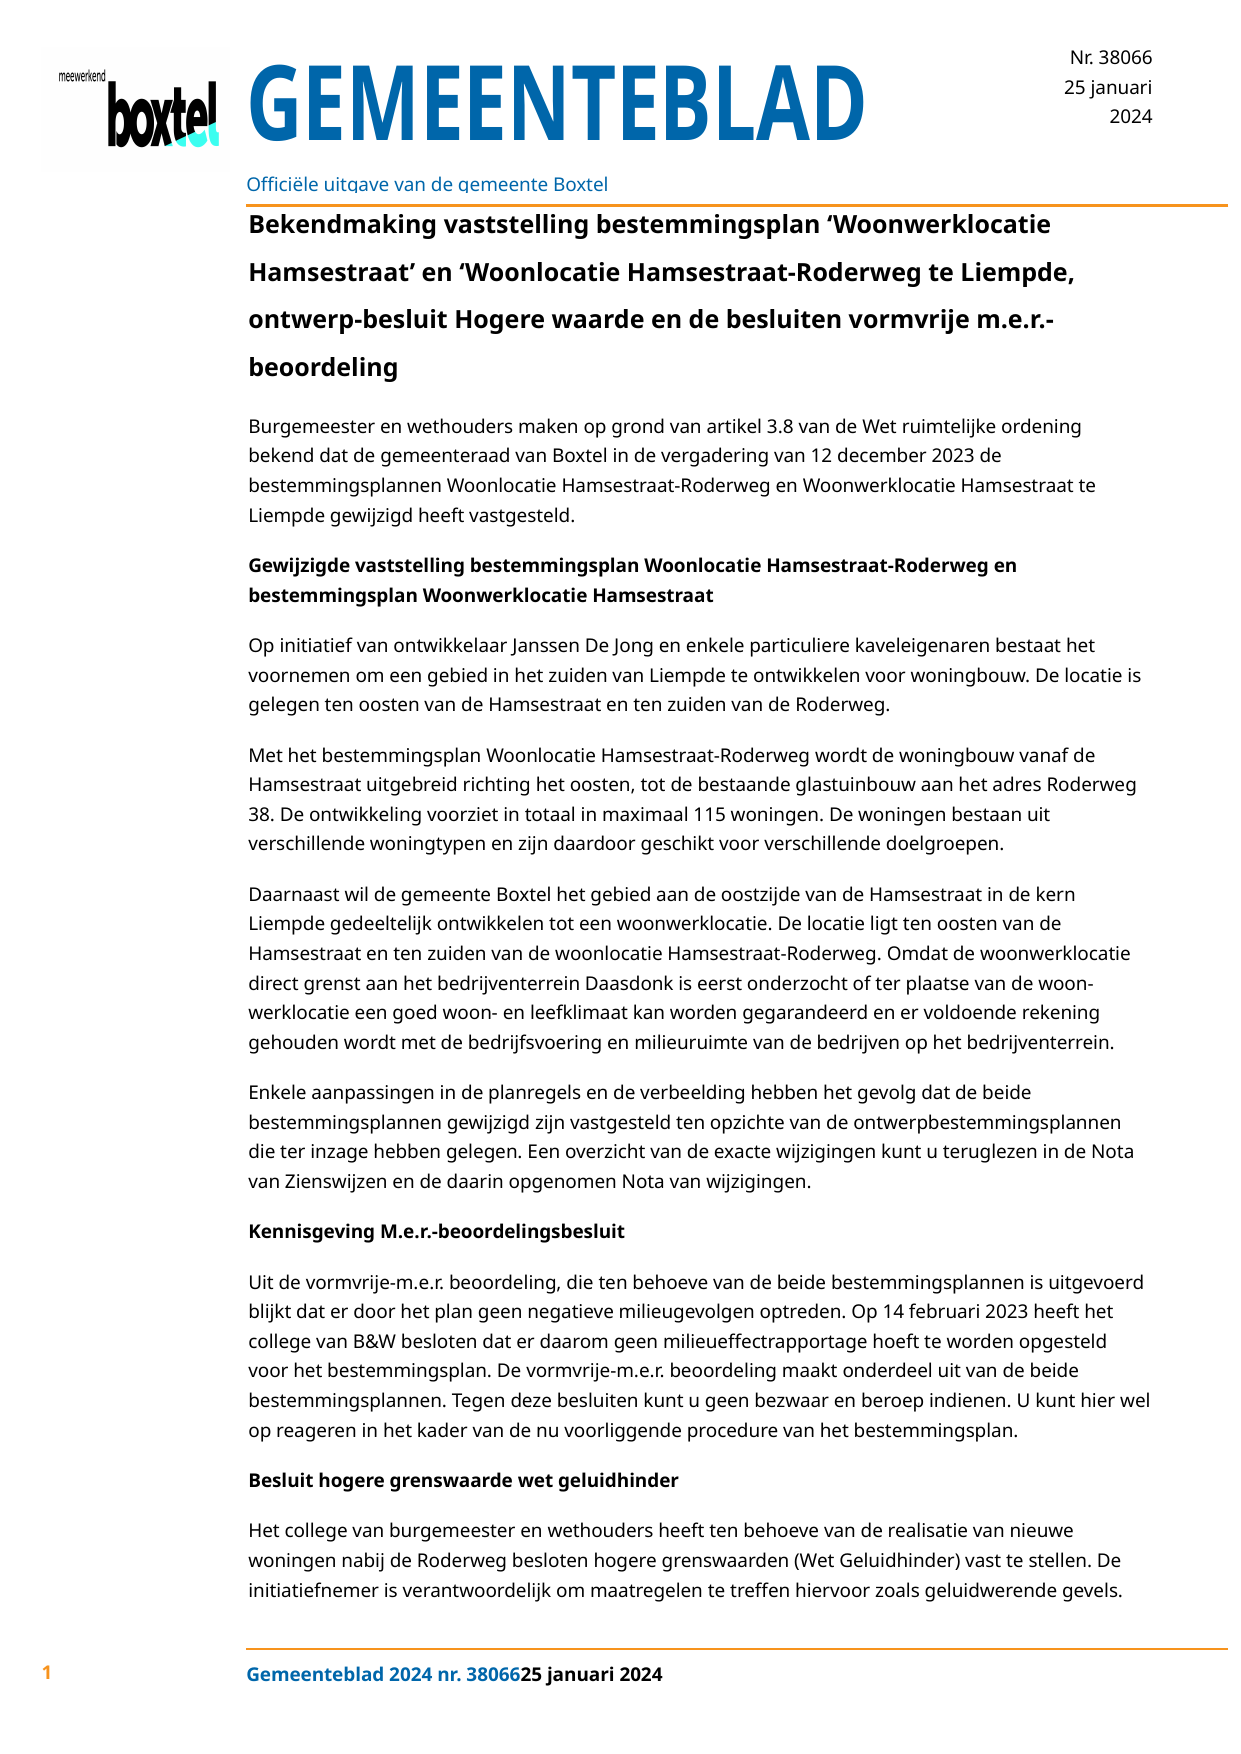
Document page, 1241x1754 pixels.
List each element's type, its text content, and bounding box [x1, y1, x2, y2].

text Op initiatief van ontwikkelaar Janssen De Jong en enkele particuliere kaveleigenaren bestaat het voornemen om een gebied in het zuiden van Liempde te ontwikkelen voor woningbouw. De locatie is gelegen ten oosten van de Hamsestraat en ten zuiden van de Roderweg. [248, 632, 1152, 717]
text Burgemeester en wethouders maken op grond van artikel 3.8 van de Wet ruimtelijke ordening bekend dat de gemeenteraad van Boxtel in de vergadering van 12 december 2023 de bestemmingsplannen Woonlocatie Hamsestraat-Roderweg en Woonwerklocatie Hamsestraat te Liempde gewijzigd heeft vastgesteld. [248, 413, 1152, 528]
text Uit de vormvrije-m.e.r. beoordeling, die ten behoeve van de beide bestemmingsplannen is uitgevoerd blijkt dat er door het plan geen negatieve milieugevolgen optreden. Op 14 februari 2023 heeft het college van B&W besloten dat er daarom geen milieueffectrapportage hoeft te worden opgesteld voor het bestemmingsplan. De vormvrije-m.e.r. beoordeling maakt onderdeel uit van de beide bestemmingsplannen. Tegen deze besluiten kunt u geen bezwaar en beroep indienen. U kunt hier wel op reageren in het kader van de nu voorliggende procedure van het bestemmingsplan. [248, 1269, 1152, 1443]
picture [41, 47, 231, 172]
text Met het bestemmingsplan Woonlocatie Hamsestraat-Roderweg wordt de woningbouw vanaf de Hamsestraat uitgebreid richting het oosten, tot de bestaande glastuinbouw aan het adres Roderweg 38. De ontwikkeling voorziet in totaal in maximaal 115 woningen. De woningen bestaan uit verschillende woningtypen en zijn daardoor geschikt voor verschillende doelgroepen. [248, 742, 1152, 856]
text Het college van burgemeester en wethouders heeft ten behoeve van de realisatie van nieuwe woningen nabij de Roderweg besloten hogere grenswaarden (Wet Geluidhinder) vast te stellen. De initiatiefnemer is verantwoordelijk om maatregelen te treffen hiervoor zoals geluidwerende gevels. [248, 1518, 1152, 1603]
text Gewijzigde vaststelling bestemmingsplan Woonlocatie Hamsestraat-Roderweg en bestemmingsplan Woonwerklocatie Hamsestraat [248, 552, 1152, 608]
text Kennisgeving M.e.r.-beoordelingsbesluit [248, 1218, 1152, 1244]
text Daarnaast wil de gemeente Boxtel het gebied aan de oostzijde van de Hamsestraat in de kern Liempde gedeeltelijk ontwikkelen tot een woonwerklocatie. De locatie ligt ten oosten van de Hamsestraat en ten zuiden van de woonlocatie Hamsestraat-Roderweg. Omdat de woonwerklocatie direct grenst aan het bedrijventerrein Daasdonk is eerst onderzocht of ter plaatse van de woon-werklocatie een goed woon- en leefklimaat kan worden gegarandeerd en er voldoende rekening gehouden wordt met de bedrijfsvoering en milieuruimte van de bedrijven op het bedrijventerrein. [248, 881, 1152, 1055]
text Besluit hogere grenswaarde wet geluidhinder [248, 1467, 1152, 1493]
text Enkele aanpassingen in de planregels en de verbeelding hebben het gevolg dat de beide bestemmingsplannen gewijzigd zijn vastgesteld ten opzichte van de ontwerpbestemmingsplannen die ter inzage hebben gelegen. Een overzicht van de exacte wijzigingen kunt u teruglezen in de Nota van Zienswijzen en de daarin opgenomen Nota van wijzigingen. [248, 1079, 1152, 1194]
text Bekendmaking vaststelling bestemmingsplan ‘Woonwerklocatie Hamsestraat’ en ‘Woonlocatie Hamsestraat-Roderweg te Liempde, ontwerp-besluit Hogere waarde en de besluiten vormvrije m.e.r.-beoordeling [248, 207, 1152, 384]
